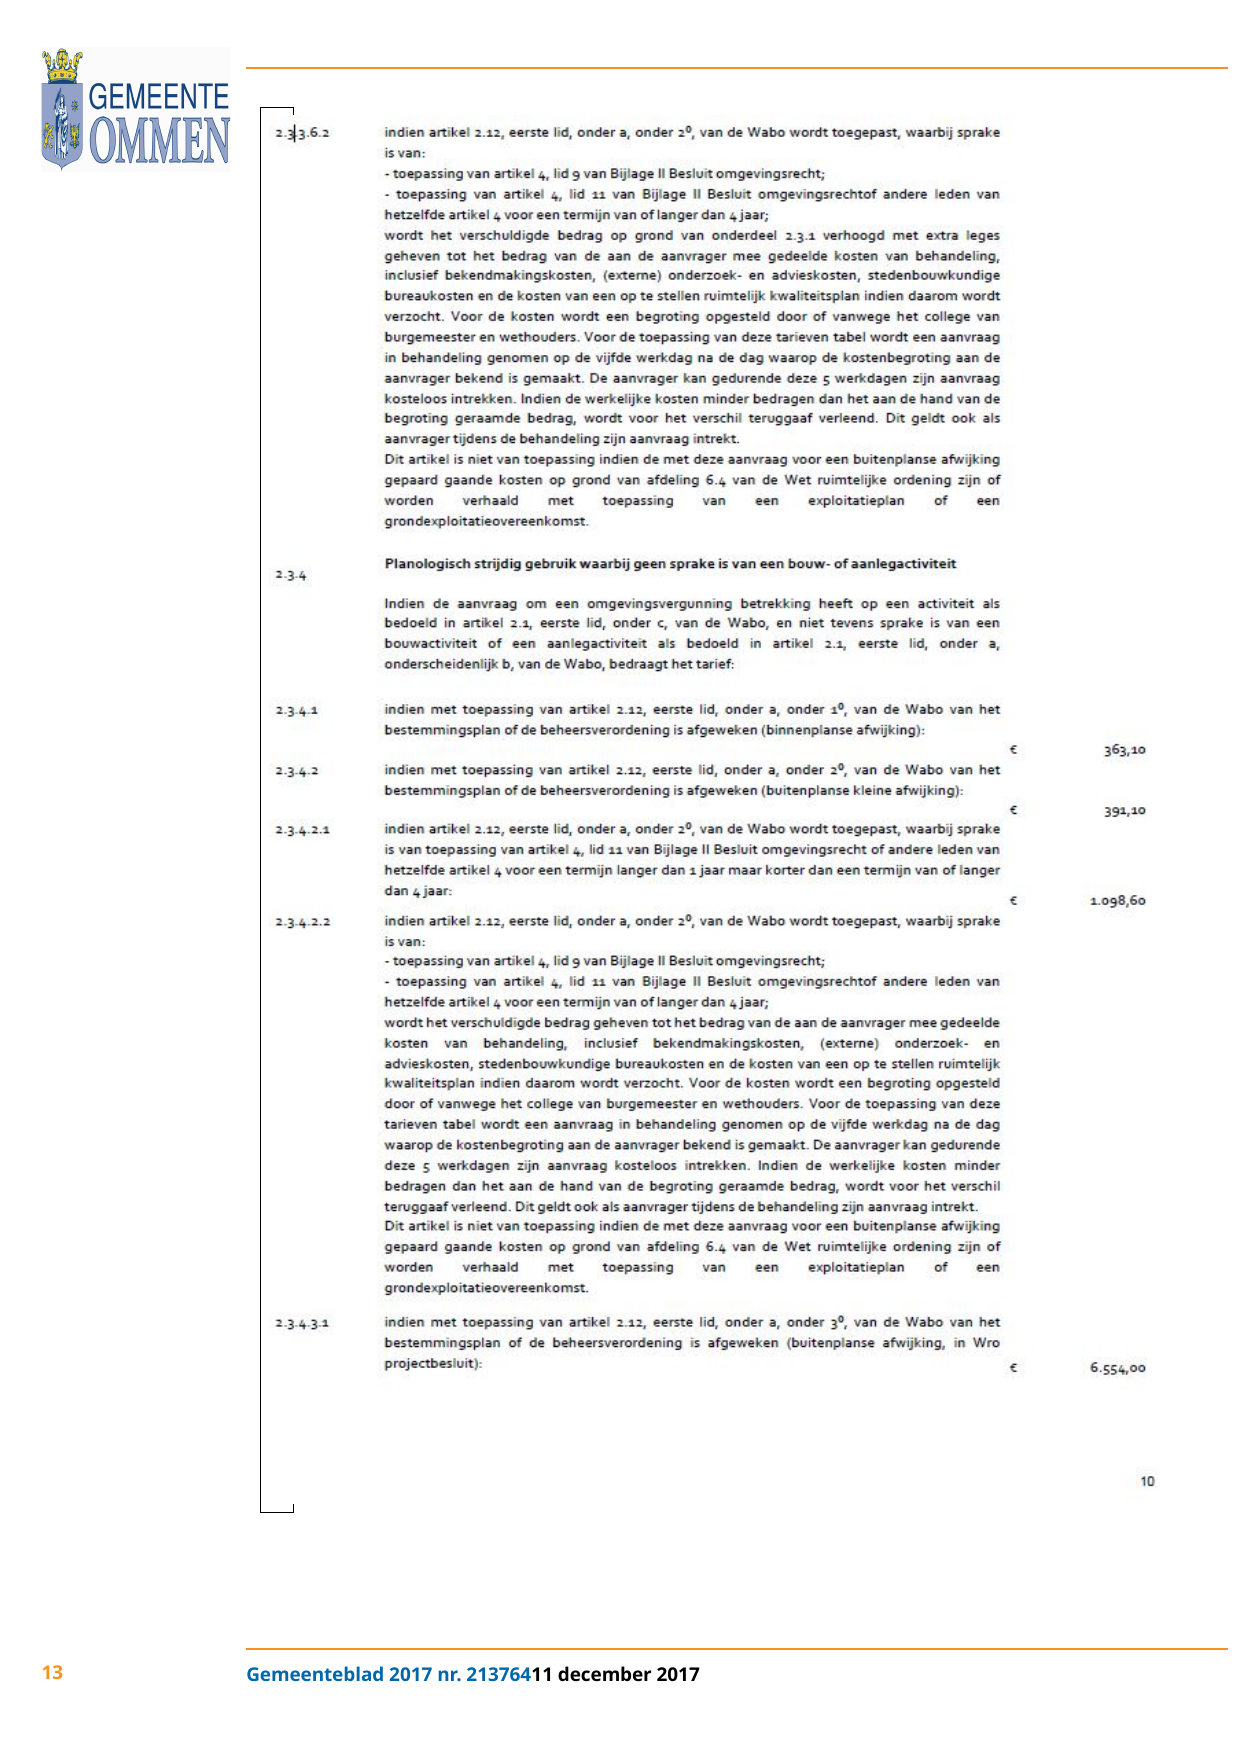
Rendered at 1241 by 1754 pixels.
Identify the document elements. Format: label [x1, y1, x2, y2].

picture [268, 115, 1166, 1504]
picture [41, 47, 231, 172]
